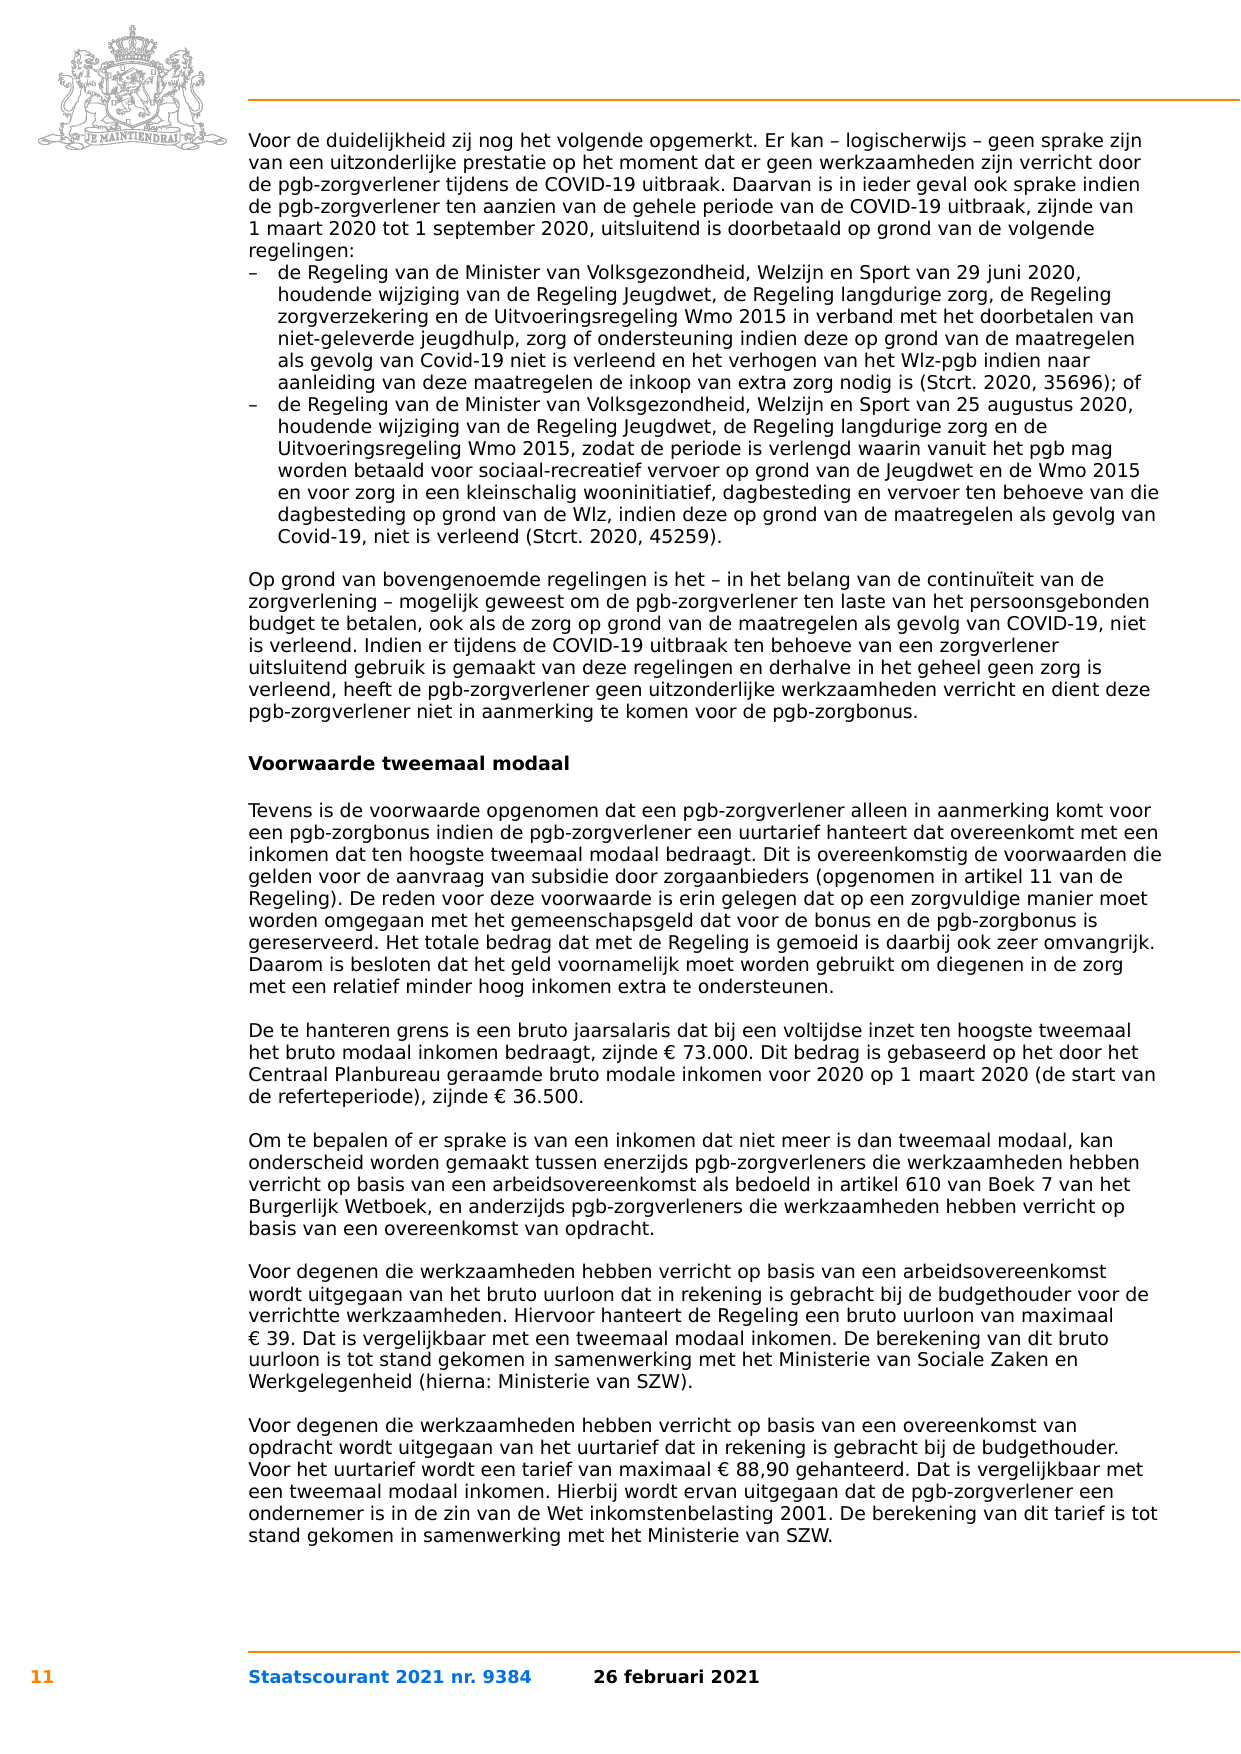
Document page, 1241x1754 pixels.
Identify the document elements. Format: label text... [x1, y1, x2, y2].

text Voor degenen die werkzaamheden hebben verricht op basis van een arbeidsovereenkomst wordt uitgegaan van het bruto uurloon dat in rekening is gebracht bij de budgethouder voor de verrichtte werkzaamheden. Hiervoor hanteert de Regeling een bruto uurloon van maximaal € 39. Dat is vergelijkbaar met een tweemaal modaal inkomen. De berekening van dit bruto uurloon is tot stand gekomen in samenwerking met het Ministerie van Sociale Zaken en Werkgelegenheid (hierna: Ministerie van SZW). [248, 1261, 1163, 1393]
subtitle Voorwaarde tweemaal modaal [248, 753, 1163, 775]
text De te hanteren grens is een bruto jaarsalaris dat bij een voltijdse inzet ten hoogste tweemaal het bruto modaal inkomen bedraagt, zijnde € 73.000. Dit bedrag is gebaseerd op het door het Centraal Planbureau geraamde bruto modale inkomen voor 2020 op 1 maart 2020 (de start van de referteperiode), zijnde € 36.500. [248, 1020, 1163, 1108]
text – de Regeling van de Minister van Volksgezondheid, Welzijn en Sport van 25 augustus 2020, houdende wijziging van de Regeling Jeugdwet, de Regeling langdurige zorg en de Uitvoeringsregeling Wmo 2015, zodat de periode is verlengd waarin vanuit het pgb mag worden betaald voor sociaal-recreatief vervoer op grond van de Jeugdwet en de Wmo 2015 en voor zorg in een kleinschalig wooninitiatief, dagbesteding en vervoer ten behoeve van die dagbesteding op grond van de Wlz, indien deze op grond van de maatregelen als gevolg van Covid-19, niet is verleend (Stcrt. 2020, 45259). [248, 394, 1163, 547]
text Voor de duidelijkheid zij nog het volgende opgemerkt. Er kan – logischerwijs – geen sprake zijn van een uitzonderlijke prestatie op het moment dat er geen werkzaamheden zijn verricht door de pgb-zorgverlener tijdens de COVID-19 uitbraak. Daarvan is in ieder geval ook sprake indien de pgb-zorgverlener ten aanzien van de gehele periode van de COVID-19 uitbraak, zijnde van 1 maart 2020 tot 1 september 2020, uitsluitend is doorbetaald op grond van de volgende regelingen: [248, 130, 1163, 262]
picture [38, 25, 227, 150]
text Voor degenen die werkzaamheden hebben verricht op basis van een overeenkomst van opdracht wordt uitgegaan van het uurtarief dat in rekening is gebracht bij de budgethouder. Voor het uurtarief wordt een tarief van maximaal € 88,90 gehanteerd. Dat is vergelijkbaar met een tweemaal modaal inkomen. Hierbij wordt ervan uitgegaan dat de pgb-zorgverlener een ondernemer is in de zin van de Wet inkomstenbelasting 2001. De berekening van dit tarief is tot stand gekomen in samenwerking met het Ministerie van SZW. [248, 1415, 1163, 1547]
text – de Regeling van de Minister van Volksgezondheid, Welzijn en Sport van 29 juni 2020, houdende wijziging van de Regeling Jeugdwet, de Regeling langdurige zorg, de Regeling zorgverzekering en de Uitvoeringsregeling Wmo 2015 in verband met het doorbetalen van niet-geleverde jeugdhulp, zorg of ondersteuning indien deze op grond van de maatregelen als gevolg van Covid-19 niet is verleend en het verhogen van het Wlz-pgb indien naar aanleiding van deze maatregelen de inkoop van extra zorg nodig is (Stcrt. 2020, 35696); of [248, 262, 1163, 394]
text Om te bepalen of er sprake is van een inkomen dat niet meer is dan tweemaal modaal, kan onderscheid worden gemaakt tussen enerzijds pgb-zorgverleners die werkzaamheden hebben verricht op basis van een arbeidsovereenkomst als bedoeld in artikel 610 van Boek 7 van het Burgerlijk Wetboek, en anderzijds pgb-zorgverleners die werkzaamheden hebben verricht op basis van een overeenkomst van opdracht. [248, 1130, 1163, 1239]
text Op grond van bovengenoemde regelingen is het – in het belang van de continuïteit van de zorgverlening – mogelijk geweest om de pgb-zorgverlener ten laste van het persoonsgebonden budget te betalen, ook als de zorg op grond van de maatregelen als gevolg van COVID-19, niet is verleend. Indien er tijdens de COVID-19 uitbraak ten behoeve van een zorgverlener uitsluitend gebruik is gemaakt van deze regelingen en derhalve in het geheel geen zorg is verleend, heeft de pgb-zorgverlener geen uitzonderlijke werkzaamheden verricht en dient deze pgb-zorgverlener niet in aanmerking te komen voor de pgb-zorgbonus. [248, 569, 1163, 723]
text Tevens is de voorwaarde opgenomen dat een pgb-zorgverlener alleen in aanmerking komt voor een pgb-zorgbonus indien de pgb-zorgverlener een uurtarief hanteert dat overeenkomt met een inkomen dat ten hoogste tweemaal modaal bedraagt. Dit is overeenkomstig de voorwaarden die gelden voor de aanvraag van subsidie door zorgaanbieders (opgenomen in artikel 11 van de Regeling). De reden voor deze voorwaarde is erin gelegen dat op een zorgvuldige manier moet worden omgegaan met het gemeenschapsgeld dat voor de bonus en de pgb-zorgbonus is gereserveerd. Het totale bedrag dat met de Regeling is gemoeid is daarbij ook zeer omvangrijk. Daarom is besloten dat het geld voornamelijk moet worden gebruikt om diegenen in de zorg met een relatief minder hoog inkomen extra te ondersteunen. [248, 800, 1163, 998]
